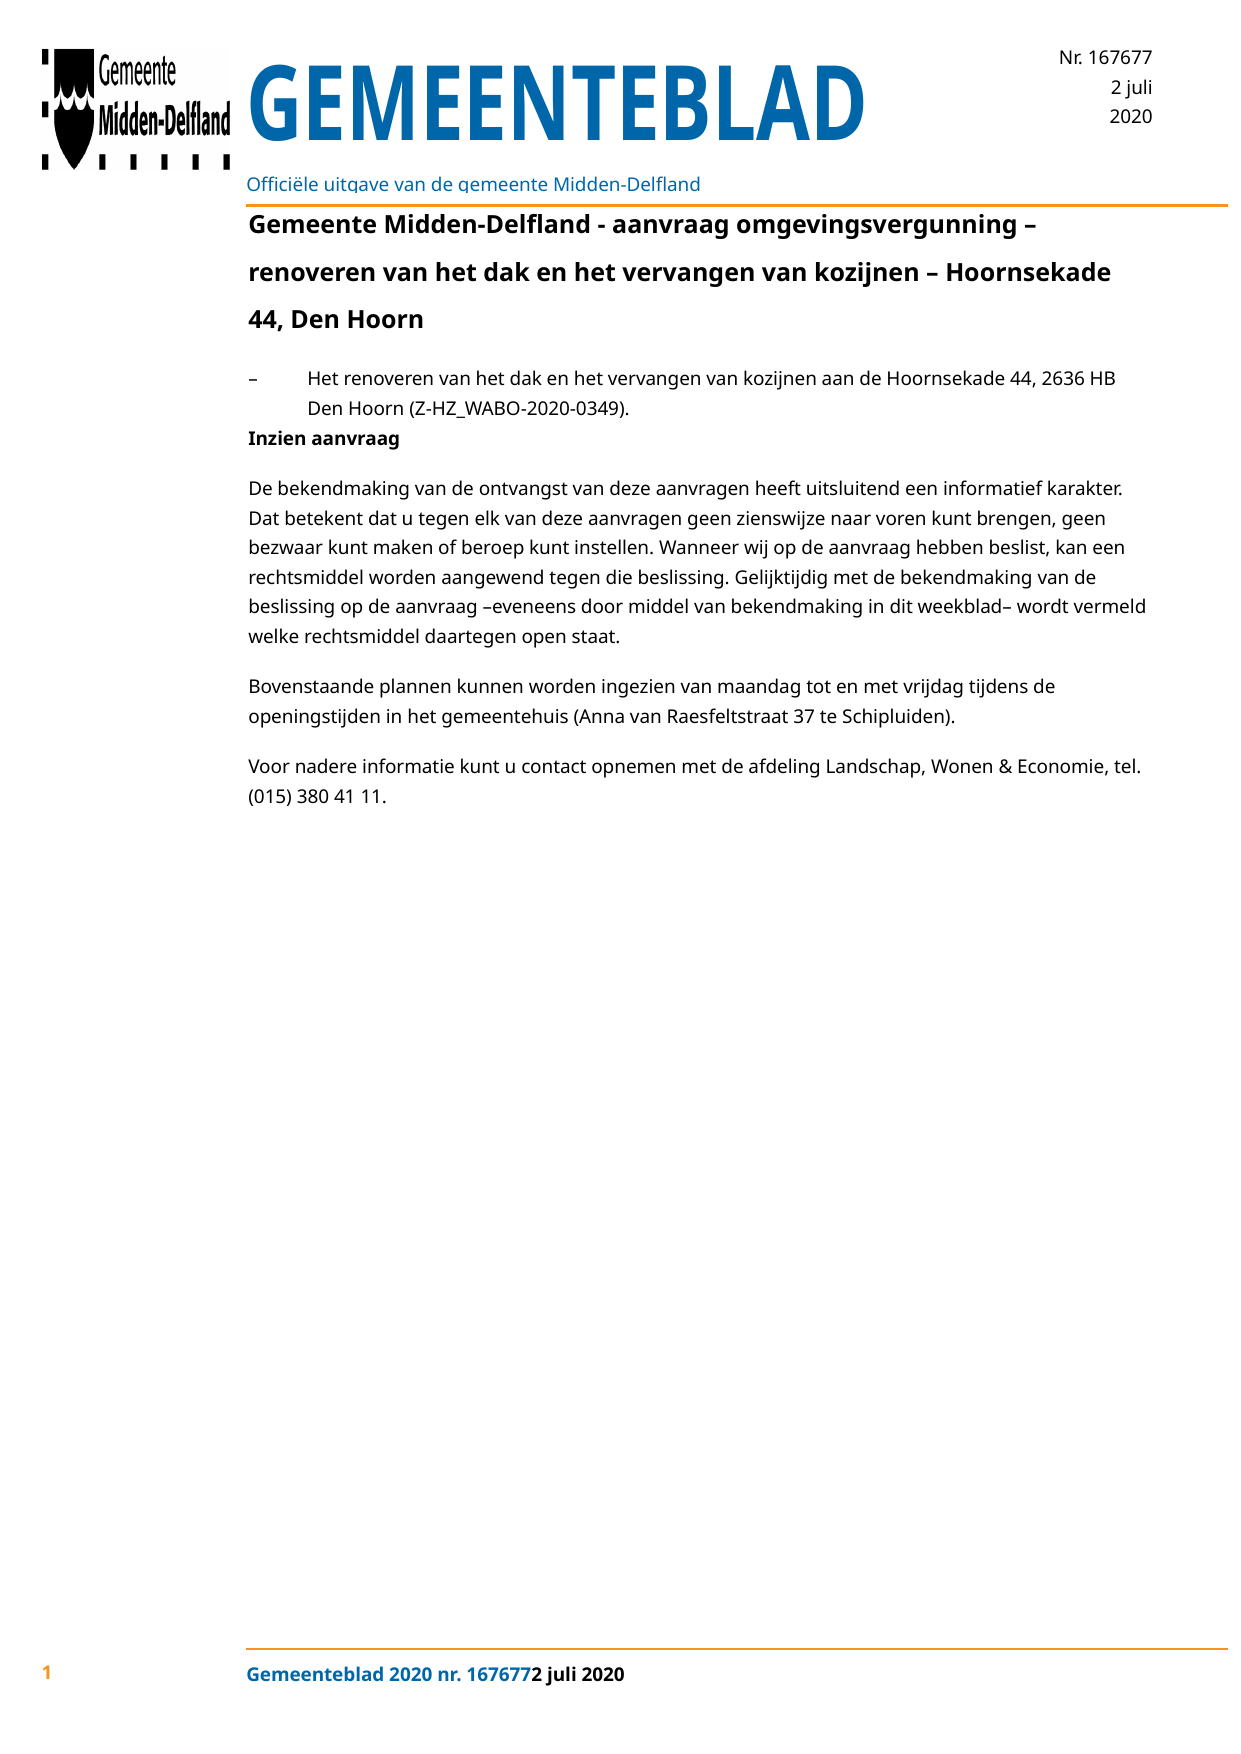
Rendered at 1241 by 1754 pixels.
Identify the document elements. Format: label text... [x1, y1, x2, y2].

text De bekendmaking van de ontvangst van deze aanvragen heeft uitsluitend een informatief karakter. Dat betekent dat u tegen elk van deze aanvragen geen zienswijze naar voren kunt brengen, geen bezwaar kunt maken of beroep kunt instellen. Wanneer wij op de aanvraag hebben beslist, kan een rechtsmiddel worden aangewend tegen die beslissing. Gelijktijdig met de bekendmaking van de beslissing op de aanvraag –eveneens door middel van bekendmaking in dit weekblad– wordt vermeld welke rechtsmiddel daartegen open staat. [248, 475, 1152, 649]
text Gemeente Midden-Delfland - aanvraag omgevingsvergunning – renoveren van het dak en het vervangen van kozijnen – Hoornsekade 44, Den Hoorn [248, 207, 1152, 336]
list Het renoveren van het dak en het vervangen van kozijnen aan de Hoornsekade 44, 2636 HB Den Hoorn (Z-HZ_WABO-2020-0349). [248, 366, 1152, 421]
text Inzien aanvraag [248, 425, 1152, 450]
picture [41, 47, 231, 172]
text Voor nadere informatie kunt u contact opnemen met de afdeling Landschap, Wonen & Economie, tel. (015) 380 41 11. [248, 753, 1152, 809]
text Bovenstaande plannen kunnen worden ingezien van maandag tot en met vrijdag tijdens de openingstijden in het gemeentehuis (Anna van Raesfeltstraat 37 te Schipluiden). [248, 673, 1152, 729]
